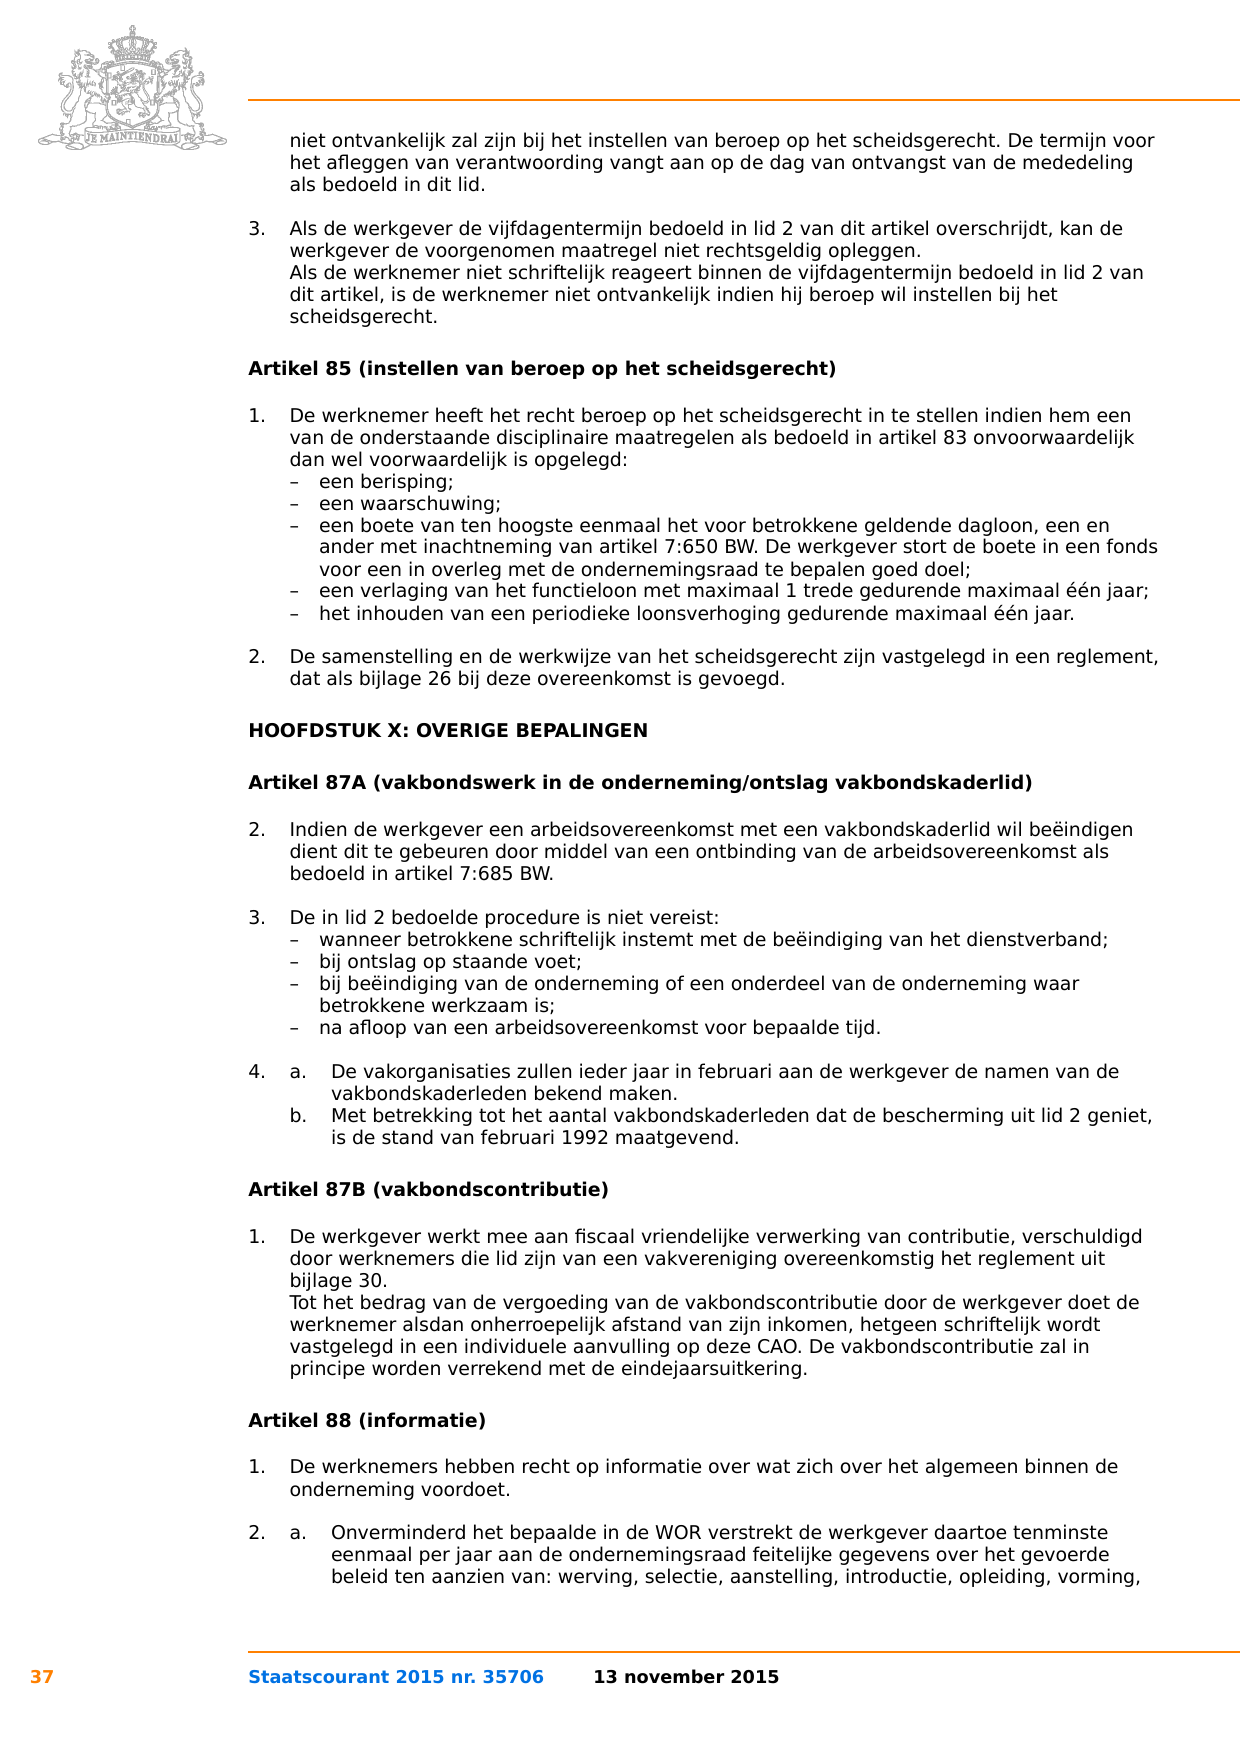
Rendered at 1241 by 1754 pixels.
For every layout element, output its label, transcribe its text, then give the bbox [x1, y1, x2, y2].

text – bij ontslag op staande voet; [289, 951, 1163, 973]
text – een boete van ten hoogste eenmaal het voor betrokkene geldende dagloon, een en ander met inachtneming van artikel 7:650 BW. De werkgever stort de boete in een fonds voor een in overleg met de ondernemingsraad te bepalen goed doel; [289, 514, 1163, 580]
subtitle Artikel 85 (instellen van beroep op het scheidsgerecht) [248, 358, 1163, 379]
text 1. De werknemers hebben recht op informatie over wat zich over het algemeen binnen de onderneming voordoet. [248, 1456, 1163, 1500]
subtitle Artikel 87A (vakbondswerk in de onderneming/ontslag vakbondskaderlid) [248, 772, 1163, 794]
text 1. De werknemer heeft het recht beroep op het scheidsgerecht in te stellen indien hem een van de onderstaande disciplinaire maatregelen als bedoeld in artikel 83 onvoorwaardelijk dan wel voorwaardelijk is opgelegd: [248, 404, 1163, 471]
text – het inhouden van een periodieke loonsverhoging gedurende maximaal één jaar. [289, 602, 1163, 624]
text 2. De samenstelling en de werkwijze van het scheidsgerecht zijn vastgelegd in een reglement, dat als bijlage 26 bij deze overeenkomst is gevoegd. [248, 646, 1163, 690]
text 3. De in lid 2 bedoelde procedure is niet vereist: [248, 907, 1163, 929]
text – na afloop van een arbeidsovereenkomst voor bepaalde tijd. [289, 1017, 1163, 1039]
text Tot het bedrag van de vergoeding van de vakbondscontributie door de werkgever doet de werknemer alsdan onherroepelijk afstand van zijn inkomen, hetgeen schriftelijk wordt vastgelegd in een individuele aanvulling op deze CAO. De vakbondscontributie zal in principe worden verrekend met de eindejaarsuitkering. [289, 1292, 1163, 1379]
text 2. Indien de werkgever een arbeidsovereenkomst met een vakbondskaderlid wil beëindigen dient dit te gebeuren door middel van een ontbinding van de arbeidsovereenkomst als bedoeld in artikel 7:685 BW. [248, 819, 1163, 885]
text b. Met betrekking tot het aantal vakbondskaderleden dat de bescherming uit lid 2 geniet, is de stand van februari 1992 maatgevend. [289, 1105, 1163, 1149]
text – een waarschuwing; [289, 492, 1163, 514]
text 4. a. De vakorganisaties zullen ieder jaar in februari aan de werkgever de namen van de vakbondskaderleden bekend maken. [248, 1061, 1163, 1105]
text 2. a. Onverminderd het bepaalde in de WOR verstrekt de werkgever daartoe tenminste eenmaal per jaar aan de ondernemingsraad feitelijke gegevens over het gevoerde beleid ten aanzien van: werving, selectie, aanstelling, introductie, opleiding, vorming, [248, 1522, 1163, 1588]
text – een berisping; [289, 471, 1163, 492]
text – wanneer betrokkene schriftelijk instemt met de beëindiging van het dienstverband; [289, 929, 1163, 951]
text Als de werknemer niet schriftelijk reageert binnen de vijfdagentermijn bedoeld in lid 2 van dit artikel, is de werknemer niet ontvankelijk indien hij beroep wil instellen bij het scheidsgerecht. [289, 262, 1163, 328]
picture [38, 25, 227, 150]
text – bij beëindiging van de onderneming of een onderdeel van de onderneming waar betrokkene werkzaam is; [289, 973, 1163, 1017]
text niet ontvankelijk zal zijn bij het instellen van beroep op het scheidsgerecht. De termijn voor het afleggen van verantwoording vangt aan op de dag van ontvangst van de mededeling als bedoeld in dit lid. [248, 130, 1163, 196]
text 1. De werkgever werkt mee aan fiscaal vriendelijke verwerking van contributie, verschuldigd door werknemers die lid zijn van een vakvereniging overeenkomstig het reglement uit bijlage 30. [248, 1226, 1163, 1292]
text 3. Als de werkgever de vijfdagentermijn bedoeld in lid 2 van dit artikel overschrijdt, kan de werkgever de voorgenomen maatregel niet rechtsgeldig opleggen. [248, 218, 1163, 262]
subtitle Artikel 87B (vakbondscontributie) [248, 1179, 1163, 1201]
text – een verlaging van het functieloon met maximaal 1 trede gedurende maximaal één jaar; [289, 580, 1163, 602]
subtitle Artikel 88 (informatie) [248, 1409, 1163, 1431]
subtitle HOOFDSTUK X: OVERIGE BEPALINGEN [248, 720, 1163, 742]
